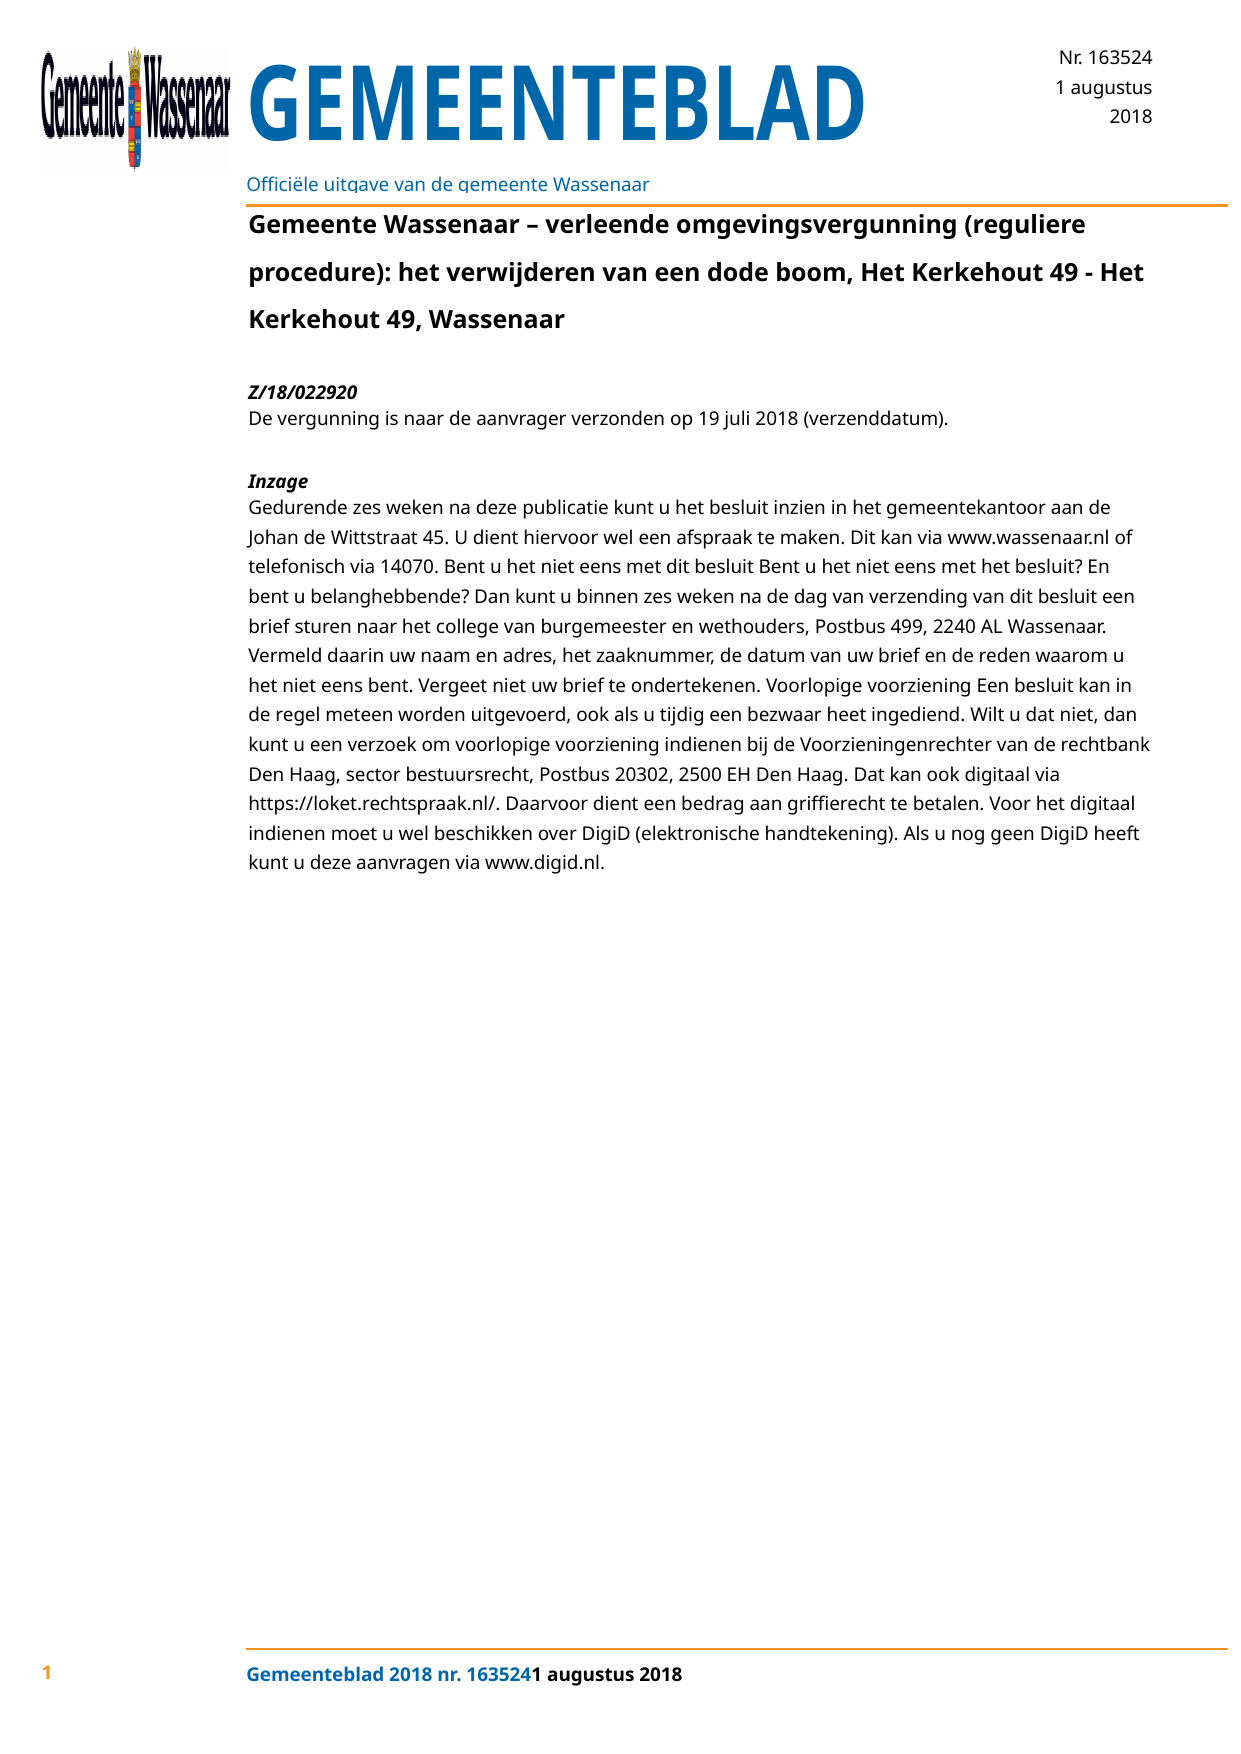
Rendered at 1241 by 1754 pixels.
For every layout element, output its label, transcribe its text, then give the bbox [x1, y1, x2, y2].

text Gedurende zes weken na deze publicatie kunt u het besluit inzien in het gemeentekantoor aan de Johan de Wittstraat 45. U dient hiervoor wel een afspraak te maken. Dit kan via www.wassenaar.nl of telefonisch via 14070. Bent u het niet eens met dit besluit Bent u het niet eens met het besluit? En bent u belanghebbende? Dan kunt u binnen zes weken na de dag van verzending van dit besluit een brief sturen naar het college van burgemeester en wethouders, Postbus 499, 2240 AL Wassenaar. Vermeld daarin uw naam en adres, het zaaknummer, de datum van uw brief en de reden waarom u het niet eens bent. Vergeet niet uw brief te ondertekenen. Voorlopige voorziening Een besluit kan in de regel meteen worden uitgevoerd, ook als u tijdig een bezwaar heet ingediend. Wilt u dat niet, dan kunt u een verzoek om voorlopige voorziening indienen bij de Voorzieningenrechter van de rechtbank Den Haag, sector bestuursrecht, Postbus 20302, 2500 EH Den Haag. Dat kan ook digitaal via https://loket.rechtspraak.nl/. Daarvoor dient een bedrag aan griffierecht te betalen. Voor het digitaal indienen moet u wel beschikken over DigiD (elektronische handtekening). Als u nog geen DigiD heeft kunt u deze aanvragen via www.digid.nl. [248, 494, 1152, 875]
picture [41, 47, 231, 172]
text Z/18/022920 [248, 379, 1152, 405]
text Inzage [248, 469, 1152, 494]
text Gemeente Wassenaar – verleende omgevingsvergunning (reguliere procedure): het verwijderen van een dode boom, Het Kerkehout 49 - Het Kerkehout 49, Wassenaar [248, 207, 1152, 336]
text De vergunning is naar de aanvrager verzonden op 19 juli 2018 (verzenddatum). [248, 405, 1152, 431]
